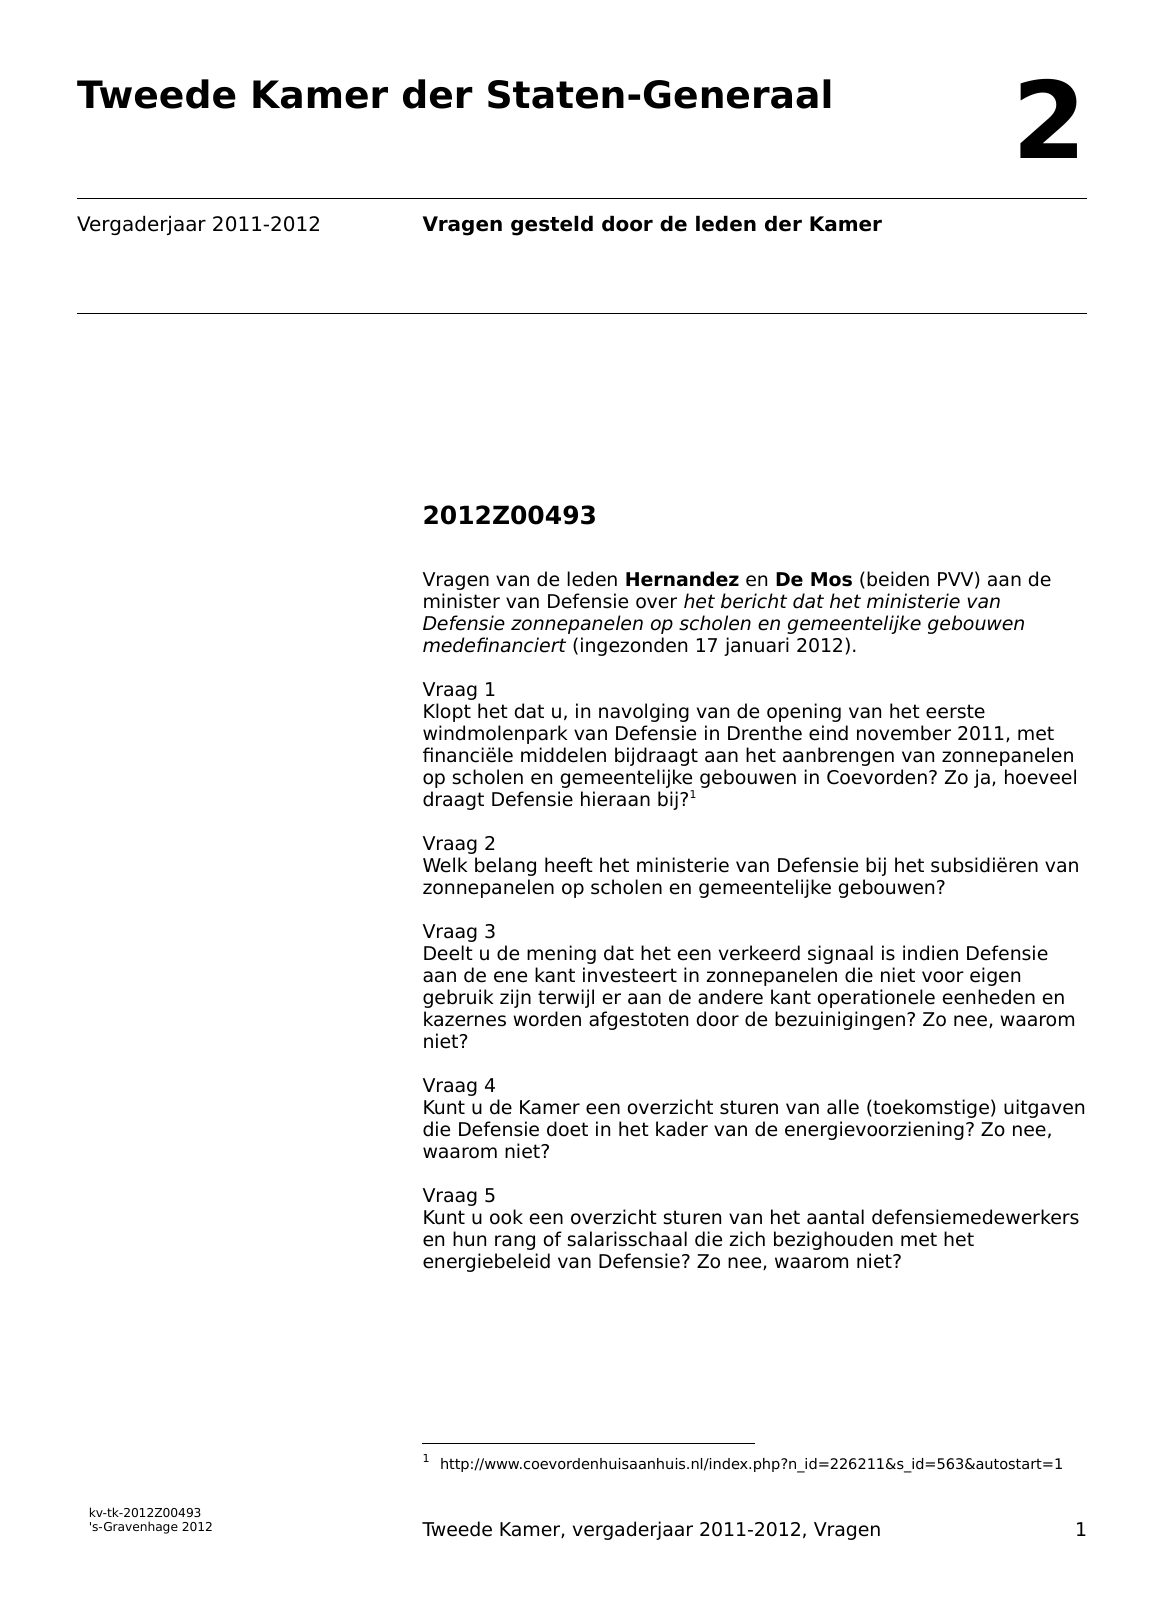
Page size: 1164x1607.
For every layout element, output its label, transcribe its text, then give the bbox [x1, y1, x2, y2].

text Deelt u de mening dat het een verkeerd signaal is indien Defensie aan de ene kant investeert in zonnepanelen die niet voor eigen gebruik zijn terwijl er aan de andere kant operationele eenheden en kazernes worden afgestoten door de bezuinigingen? Zo nee, waarom niet? [422, 943, 1087, 1053]
text 2012Z00493 [422, 501, 1087, 531]
table_header Tweede Kamer der Staten-Generaal [77, 59, 886, 198]
text Kunt u ook een overzicht sturen van het aantal defensiemedewerkers en hun rang of salarisschaal die zich bezighouden met het energiebeleid van Defensie? Zo nee, waarom niet? [422, 1207, 1087, 1273]
text Vraag 1 [422, 679, 1087, 701]
text Welk belang heeft het ministerie van Defensie bij het subsidiëren van zonnepanelen op scholen en gemeentelijke gebouwen? [422, 855, 1087, 899]
text 's-Gravenhage 2012 [88, 1520, 323, 1534]
text Klopt het dat u, in navolging van de opening van het eerste windmolenpark van Defensie in Drenthe eind november 2011, met financiële middelen bijdraagt aan het aanbrengen van zonnepanelen op scholen en gemeentelijke gebouwen in Coevorden? Zo ja, hoeveel draagt Defensie hieraan bij? [422, 701, 1087, 811]
table_cell Vragen gesteld door de leden der Kamer [422, 199, 1087, 313]
text Vraag 2 [422, 833, 1087, 855]
text Vragen van de leden Hernandez en De Mos (beiden PVV) aan de minister van Defensie over het bericht dat het ministerie van Defensie zonnepanelen op scholen en gemeentelijke gebouwen medefinanciert (ingezonden 17 januari 2012). [422, 569, 1087, 657]
text Kunt u de Kamer een overzicht sturen van alle (toekomstige) uitgaven die Defensie doet in het kader van de energievoorziening? Zo nee, waarom niet? [422, 1097, 1087, 1163]
text Vraag 4 [422, 1075, 1087, 1097]
text Vraag 5 [422, 1185, 1087, 1207]
table_cell Vergaderjaar 2011-2012 [77, 199, 422, 313]
text http://www.coevordenhuisaanhuis.nl/index.php?n_id=226211&s_id=563&autostart=1 [422, 1452, 1087, 1474]
text Vraag 3 [422, 921, 1087, 943]
text kv-tk-2012Z00493 [88, 1506, 323, 1520]
table_header 2 [886, 59, 1087, 198]
